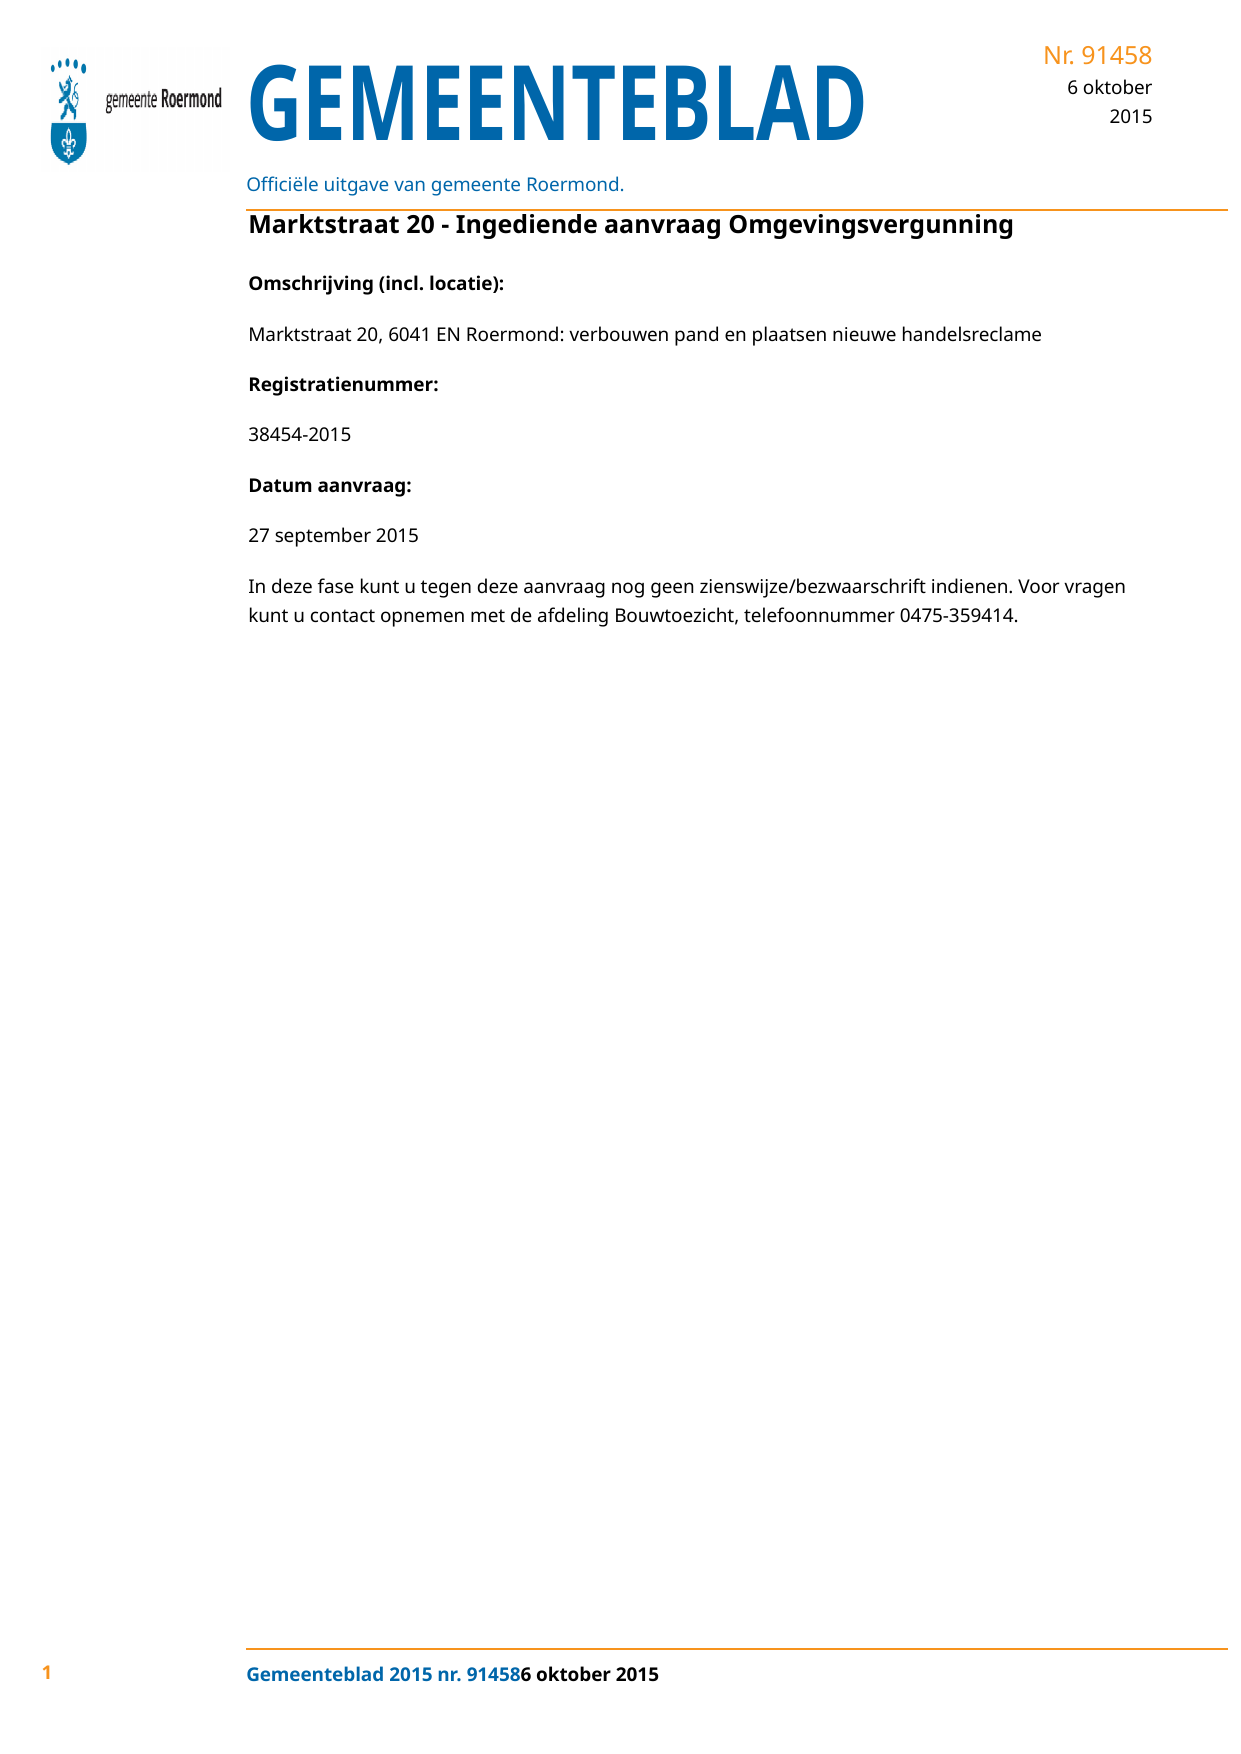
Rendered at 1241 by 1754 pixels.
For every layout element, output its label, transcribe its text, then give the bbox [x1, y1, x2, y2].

text 27 september 2015 [248, 522, 1152, 548]
text Datum aanvraag: [248, 472, 1152, 498]
text Marktstraat 20, 6041 EN Roermond: verbouwen pand en plaatsen nieuwe handelsreclame [248, 321, 1152, 346]
text 38454-2015 [248, 422, 1152, 447]
text In deze fase kunt u tegen deze aanvraag nog geen zienswijze/bezwaarschrift indienen. Voor vragen kunt u contact opnemen met de afdeling Bouwtoezicht, telefoonnummer 0475-359414. [248, 573, 1152, 628]
text Marktstraat 20 - Ingediende aanvraag Omgevingsvergunning [248, 211, 1152, 241]
text Omschrijving (incl. locatie): [248, 270, 1152, 296]
text Registratienummer: [248, 371, 1152, 397]
picture [41, 47, 231, 172]
